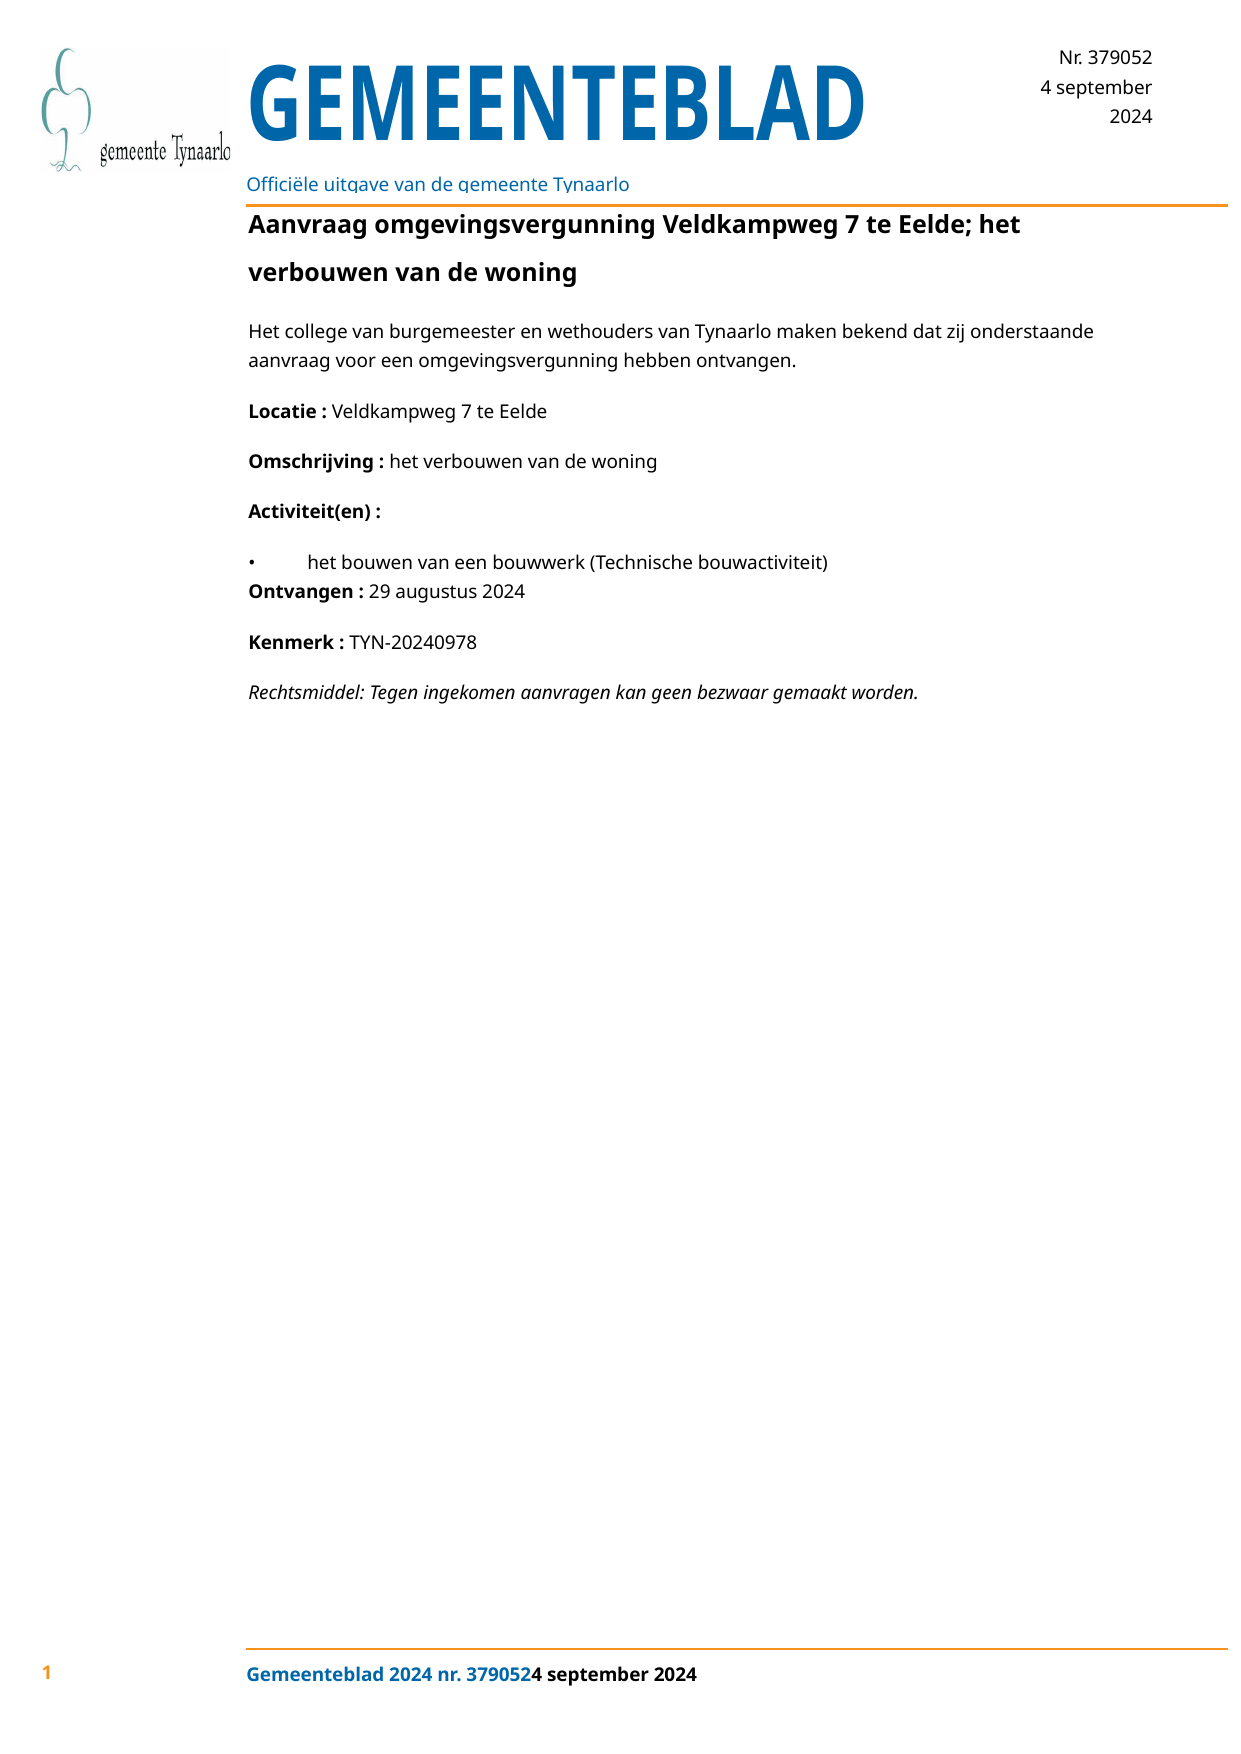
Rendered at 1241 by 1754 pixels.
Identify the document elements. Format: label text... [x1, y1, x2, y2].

text Kenmerk : TYN-20240978 [248, 629, 1152, 655]
text Locatie : Veldkampweg 7 te Eelde [248, 398, 1152, 424]
text Aanvraag omgevingsvergunning Veldkampweg 7 te Eelde; het verbouwen van de woning [248, 207, 1152, 288]
text Activiteit(en) : [248, 499, 1152, 524]
text Rechtsmiddel: Tegen ingekomen aanvragen kan geen bezwaar gemaakt worden. [248, 679, 1152, 705]
text Omschrijving : het verbouwen van de woning [248, 448, 1152, 474]
picture [41, 47, 231, 172]
list het bouwen van een bouwwerk (Technische bouwactiviteit) [248, 549, 1152, 575]
text Ontvangen : 29 augustus 2024 [248, 579, 1152, 604]
text Het college van burgemeester en wethouders van Tynaarlo maken bekend dat zij onderstaande aanvraag voor een omgevingsvergunning hebben ontvangen. [248, 318, 1152, 373]
